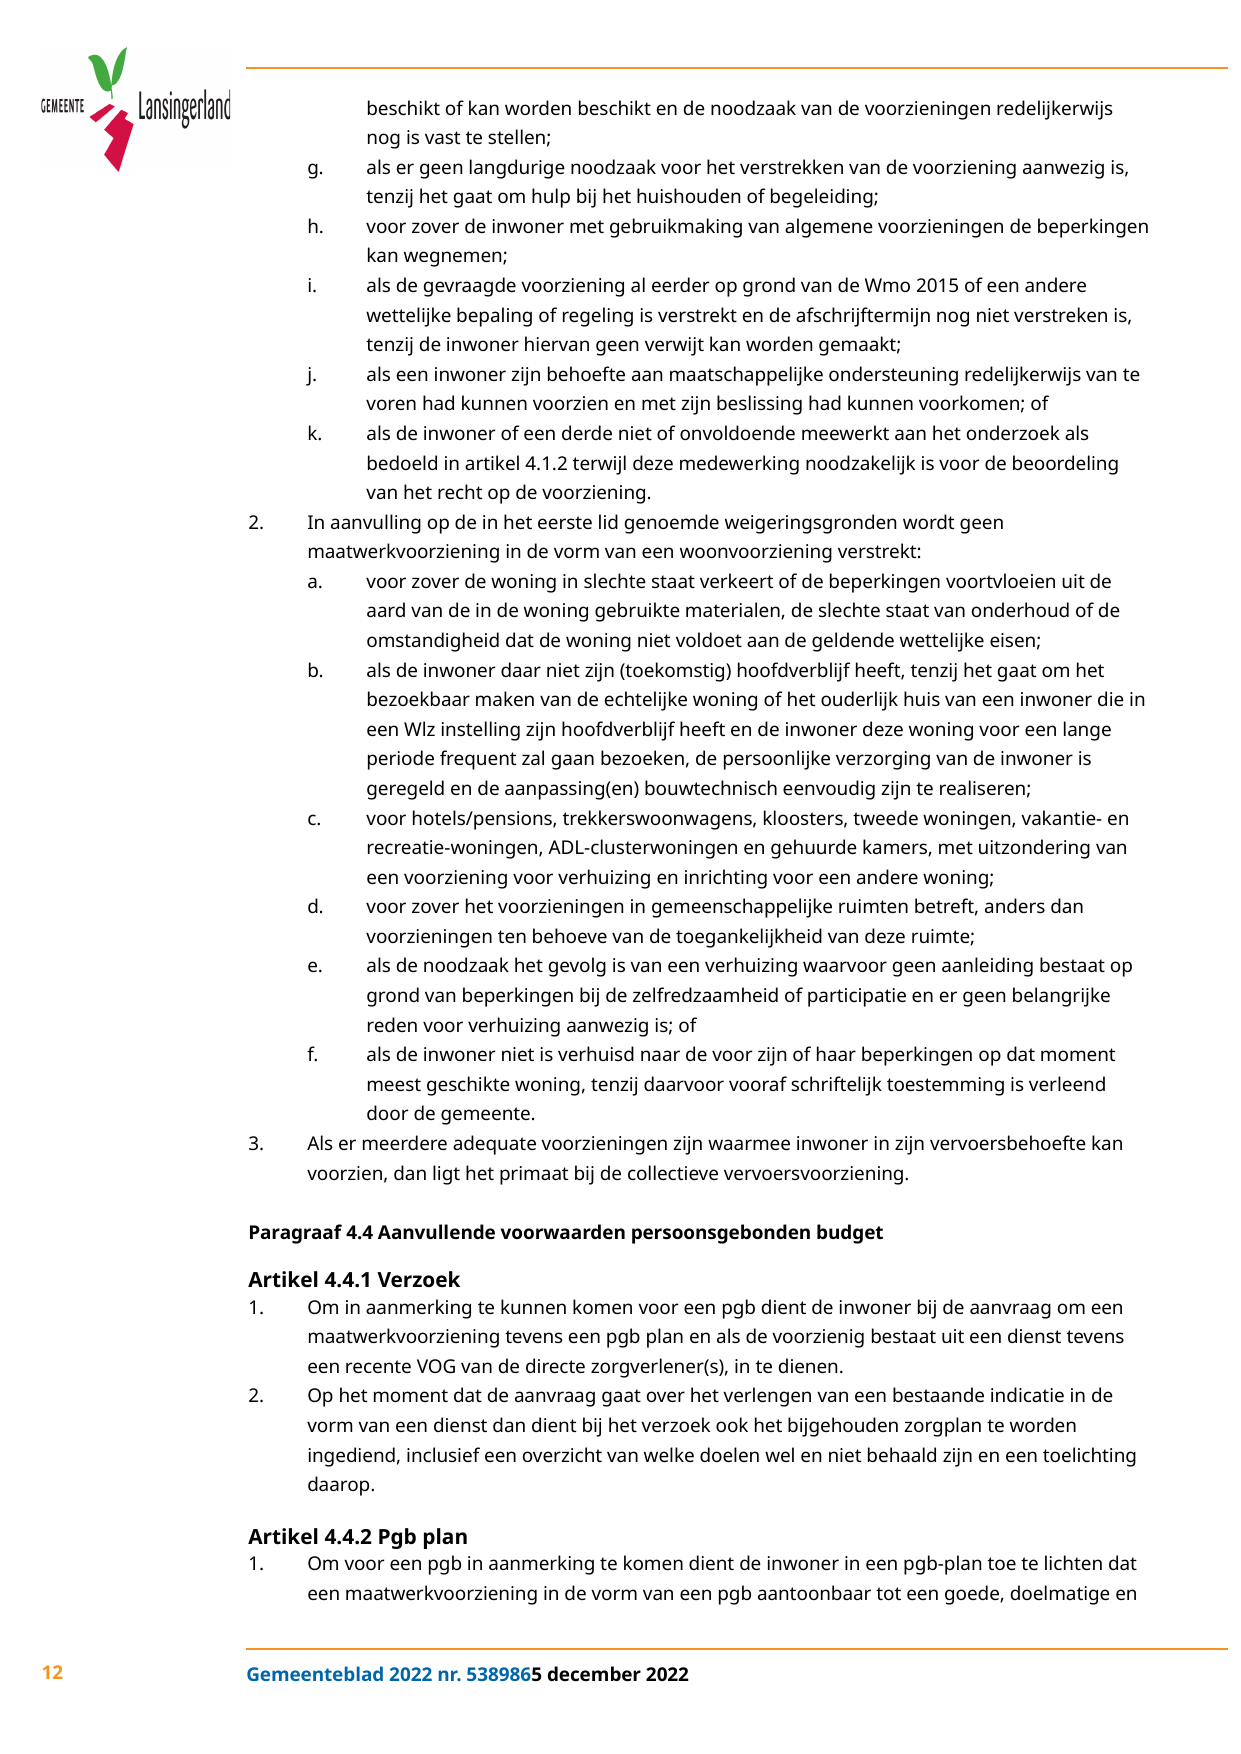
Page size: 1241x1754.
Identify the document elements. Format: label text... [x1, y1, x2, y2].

text Artikel 4.4.1 Verzoek [248, 1266, 1152, 1294]
list als de inwoner daar niet zijn (toekomstig) hoofdverblijf heeft, tenzij het gaat om het bezoekbaar maken van de echtelijke woning of het ouderlijk huis van een inwoner die in een Wlz instelling zijn hoofdverblijf heeft en de inwoner deze woning voor een lange periode frequent zal gaan bezoeken, de persoonlijke verzorging van de inwoner is geregeld en de aanpassing(en) bouwtechnisch eenvoudig zijn te realiseren; [307, 657, 1152, 801]
list Op het moment dat de aanvraag gaat over het verlengen van een bestaande indicatie in de vorm van een dienst dan dient bij het verzoek ook het bijgehouden zorgplan te worden ingediend, inclusief een overzicht van welke doelen wel en niet behaald zijn en een toelichting daarop. [248, 1383, 1152, 1497]
list beschikt of kan worden beschikt en de noodzaak van de voorzieningen redelijkerwijs nog is vast te stellen; [307, 95, 1152, 150]
list als de inwoner niet is verhuisd naar de voor zijn of haar beperkingen op dat moment meest geschikte woning, tenzij daarvoor vooraf schriftelijk toestemming is verleend door de gemeente. [307, 1041, 1152, 1126]
list als de inwoner of een derde niet of onvoldoende meewerkt aan het onderzoek als bedoeld in artikel 4.1.2 terwijl deze medewerking noodzakelijk is voor de beoordeling van het recht op de voorziening. [307, 420, 1152, 505]
list als de gevraagde voorziening al eerder op grond van de Wmo 2015 of een andere wettelijke bepaling of regeling is verstrekt en de afschrijftermijn nog niet verstreken is, tenzij de inwoner hiervan geen verwijt kan worden gemaakt; [307, 272, 1152, 357]
list Als er meerdere adequate voorzieningen zijn waarmee inwoner in zijn vervoersbehoefte kan voorzien, dan ligt het primaat bij de collectieve vervoersvoorziening. [248, 1130, 1152, 1186]
list als de noodzaak het gevolg is van een verhuizing waarvoor geen aanleiding bestaat op grond van beperkingen bij de zelfredzaamheid of participatie en er geen belangrijke reden voor verhuizing aanwezig is; of [307, 953, 1152, 1038]
list als er geen langdurige noodzaak voor het verstrekken van de voorziening aanwezig is, tenzij het gaat om hulp bij het huishouden of begeleiding; [307, 154, 1152, 209]
text Paragraaf 4.4 Aanvullende voorwaarden persoonsgebonden budget [248, 1219, 1152, 1245]
list Om voor een pgb in aanmerking te komen dient de inwoner in een pgb-plan toe te lichten dat een maatwerkvoorziening in de vorm van een pgb aantoonbaar tot een goede, doelmatige en [248, 1550, 1152, 1606]
list Om in aanmerking te kunnen komen voor een pgb dient de inwoner bij de aanvraag om een maatwerkvoorziening tevens een pgb plan en als de voorzienig bestaat uit een dienst tevens een recente VOG van de directe zorgverlener(s), in te dienen. [248, 1294, 1152, 1379]
list voor hotels/pensions, trekkerswoonwagens, kloosters, tweede woningen, vakantie- en recreatie-woningen, ADL-clusterwoningen en gehuurde kamers, met uitzondering van een voorziening voor verhuizing en inrichting voor een andere woning; [307, 805, 1152, 890]
list voor zover het voorzieningen in gemeenschappelijke ruimten betreft, anders dan voorzieningen ten behoeve van de toegankelijkheid van deze ruimte; [307, 893, 1152, 949]
list als een inwoner zijn behoefte aan maatschappelijke ondersteuning redelijkerwijs van te voren had kunnen voorzien en met zijn beslissing had kunnen voorkomen; of [307, 361, 1152, 416]
text Artikel 4.4.2 Pgb plan [248, 1522, 1152, 1550]
picture [41, 47, 231, 172]
list In aanvulling op de in het eerste lid genoemde weigeringsgronden wordt geen maatwerkvoorziening in de vorm van een woonvoorziening verstrekt: [248, 509, 1152, 564]
list voor zover de woning in slechte staat verkeert of de beperkingen voortvloeien uit de aard van de in de woning gebruikte materialen, de slechte staat van onderhoud of de omstandigheid dat de woning niet voldoet aan de geldende wettelijke eisen; [307, 568, 1152, 653]
list voor zover de inwoner met gebruikmaking van algemene voorzieningen de beperkingen kan wegnemen; [307, 213, 1152, 268]
